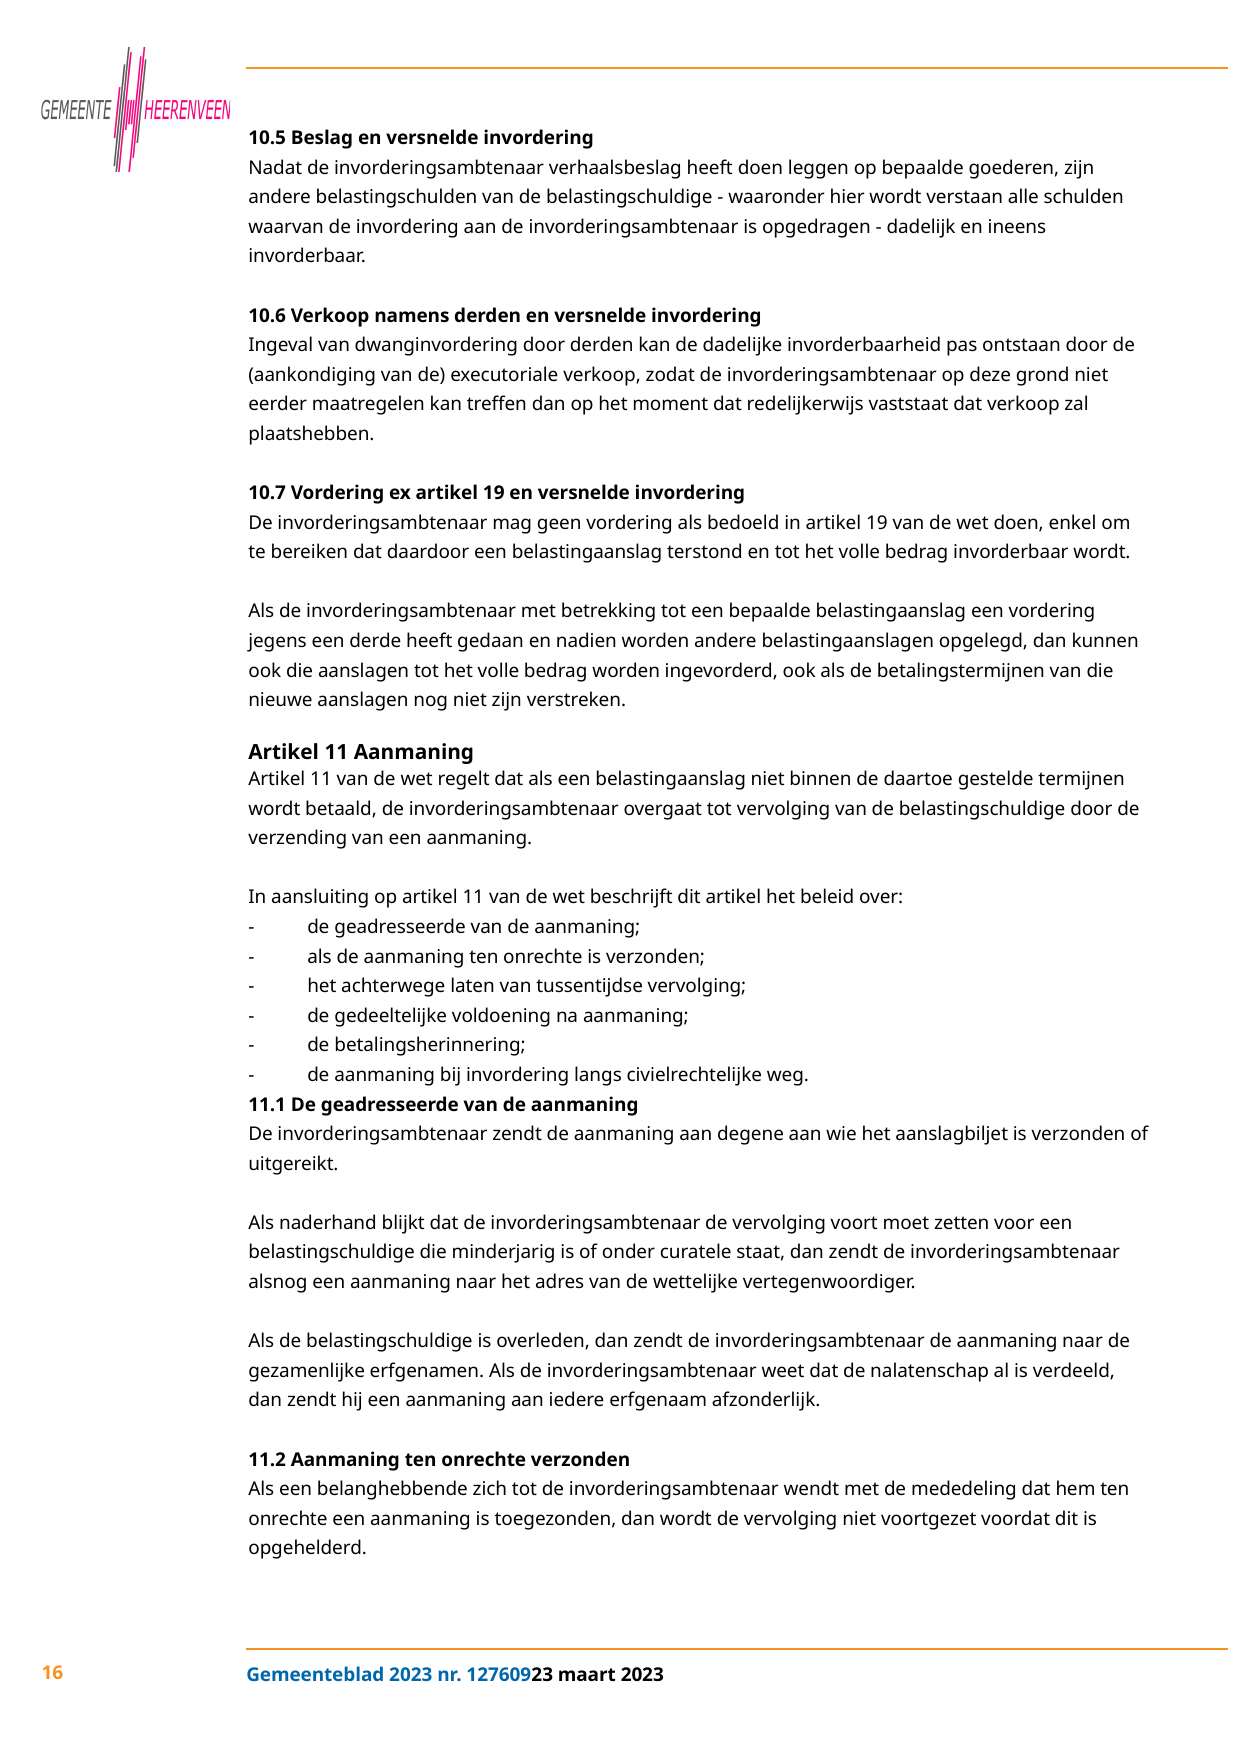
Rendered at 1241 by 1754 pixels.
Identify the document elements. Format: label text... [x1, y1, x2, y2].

list de geadresseerde van de aanmaning; [248, 913, 1152, 939]
text De invorderingsambtenaar zendt de aanmaning aan degene aan wie het aanslagbiljet is verzonden of uitgereikt. [248, 1120, 1152, 1176]
text 11.1 De geadresseerde van de aanmaning [248, 1091, 1152, 1116]
text Ingeval van dwanginvordering door derden kan de dadelijke invorderbaarheid pas ontstaan door de (aankondiging van de) executoriale verkoop, zodat de invorderingsambtenaar op deze grond niet eerder maatregelen kan treffen dan op het moment dat redelijkerwijs vaststaat dat verkoop zal plaatshebben. [248, 331, 1152, 446]
list de aanmaning bij invordering langs civielrechtelijke weg. [248, 1061, 1152, 1087]
list als de aanmaning ten onrechte is verzonden; [248, 943, 1152, 968]
text In aansluiting op artikel 11 van de wet beschrijft dit artikel het beleid over: [248, 884, 1152, 909]
text 10.6 Verkoop namens derden en versnelde invordering [248, 302, 1152, 328]
text Als een belanghebbende zich tot de invorderingsambtenaar wendt met de mededeling dat hem ten onrechte een aanmaning is toegezonden, dan wordt de vervolging niet voortgezet voordat dit is opgehelderd. [248, 1475, 1152, 1560]
text 11.2 Aanmaning ten onrechte verzonden [248, 1446, 1152, 1471]
text Artikel 11 Aanmaning [248, 737, 1152, 765]
text Als de belastingschuldige is overleden, dan zendt de invorderingsambtenaar de aanmaning naar de gezamenlijke erfgenamen. Als de invorderingsambtenaar weet dat de nalatenschap al is verdeeld, dan zendt hij een aanmaning aan iedere erfgenaam afzonderlijk. [248, 1327, 1152, 1412]
text Nadat de invorderingsambtenaar verhaalsbeslag heeft doen leggen op bepaalde goederen, zijn andere belastingschulden van de belastingschuldige - waaronder hier wordt verstaan alle schulden waarvan de invordering aan de invorderingsambtenaar is opgedragen - dadelijk en ineens invorderbaar. [248, 154, 1152, 268]
text De invorderingsambtenaar mag geen vordering als bedoeld in artikel 19 van de wet doen, enkel om te bereiken dat daardoor een belastingaanslag terstond en tot het volle bedrag invorderbaar wordt. [248, 509, 1152, 564]
list de gedeeltelijke voldoening na aanmaning; [248, 1002, 1152, 1028]
text Artikel 11 van de wet regelt dat als een belastingaanslag niet binnen de daartoe gestelde termijnen wordt betaald, de invorderingsambtenaar overgaat tot vervolging van de belastingschuldige door de verzending van een aanmaning. [248, 765, 1152, 850]
text 10.7 Vordering ex artikel 19 en versnelde invordering [248, 479, 1152, 505]
list het achterwege laten van tussentijdse vervolging; [248, 972, 1152, 998]
picture [41, 47, 231, 172]
text Als naderhand blijkt dat de invorderingsambtenaar de vervolging voort moet zetten voor een belastingschuldige die minderjarig is of onder curatele staat, dan zendt de invorderingsambtenaar alsnog een aanmaning naar het adres van de wettelijke vertegenwoordiger. [248, 1209, 1152, 1294]
list de betalingsherinnering; [248, 1032, 1152, 1057]
text 10.5 Beslag en versnelde invordering [248, 124, 1152, 150]
text Als de invorderingsambtenaar met betrekking tot een bepaalde belastingaanslag een vordering jegens een derde heeft gedaan en nadien worden andere belastingaanslagen opgelegd, dan kunnen ook die aanslagen tot het volle bedrag worden ingevorderd, ook als de betalingstermijnen van die nieuwe aanslagen nog niet zijn verstreken. [248, 598, 1152, 712]
